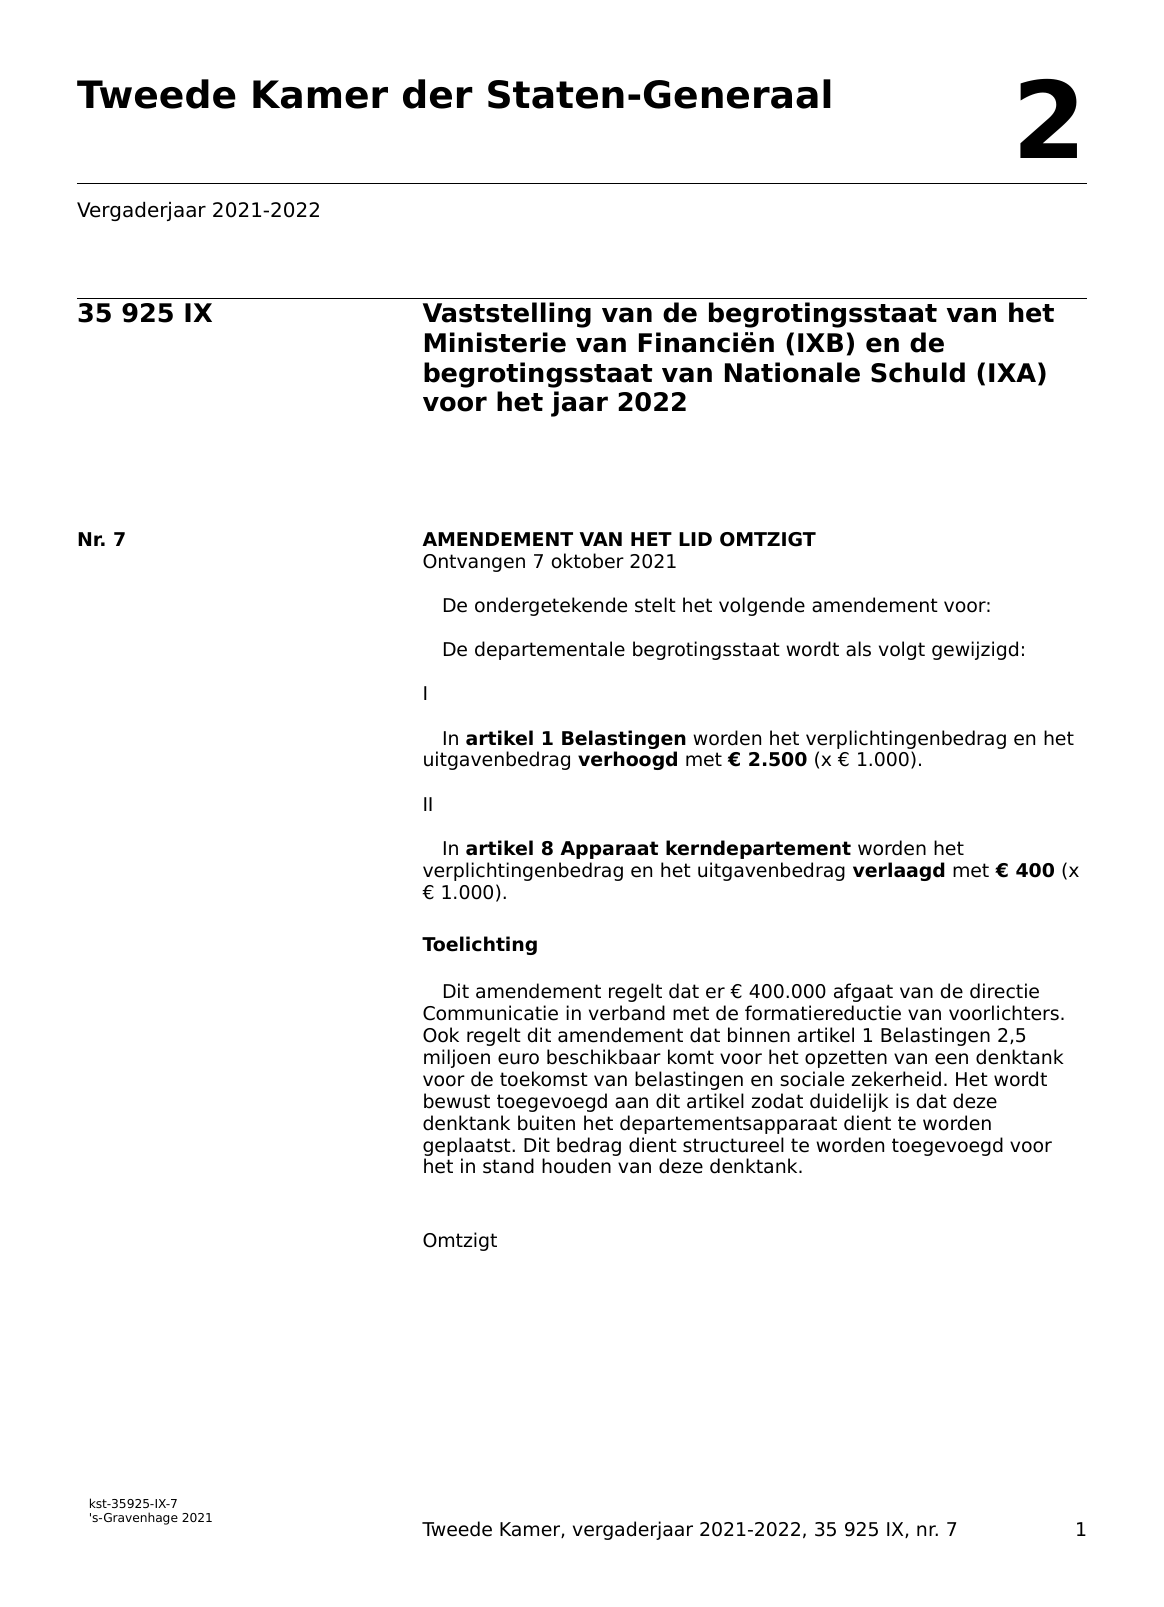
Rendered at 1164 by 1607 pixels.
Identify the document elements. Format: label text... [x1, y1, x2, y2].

table_cell Vergaderjaar 2021-2022 [77, 184, 1087, 298]
text 's-Gravenhage 2021 [88, 1511, 323, 1525]
subtitle Nr. 7 AMENDEMENT VAN HET LID OMTZIGT [77, 529, 1087, 551]
text De departementale begrotingsstaat wordt als volgt gewijzigd: [422, 639, 1087, 661]
text II [422, 793, 1087, 816]
table_header 2 [886, 59, 1087, 183]
text Omtzigt [422, 1208, 1087, 1252]
text In artikel 8 Apparaat kerndepartement worden het verplichtingenbedrag en het uitgavenbedrag verlaagd met € 400 (x € 1.000). [422, 838, 1087, 904]
text In artikel 1 Belastingen worden het verplichtingenbedrag en het uitgavenbedrag verhoogd met € 2.500 (x € 1.000). [422, 727, 1087, 771]
text I [422, 683, 1087, 705]
text De ondergetekende stelt het volgende amendement voor: [422, 595, 1087, 617]
subtitle Toelichting [422, 934, 1087, 956]
table_header Tweede Kamer der Staten-Generaal [77, 59, 886, 183]
text Ontvangen 7 oktober 2021 [422, 551, 1087, 573]
text Dit amendement regelt dat er € 400.000 afgaat van de directie Communicatie in verband met de formatiereductie van voorlichters. Ook regelt dit amendement dat binnen artikel 1 Belastingen 2,5 miljoen euro beschikbaar komt voor het opzetten van een denktank voor de toekomst van belastingen en sociale zekerheid. Het wordt bewust toegevoegd aan dit artikel zodat duidelijk is dat deze denktank buiten het departementsapparaat dient te worden geplaatst. Dit bedrag dient structureel te worden toegevoegd voor het in stand houden van deze denktank. [422, 981, 1087, 1178]
subtitle 35 925 IX Vaststelling van de begrotingsstaat van het Ministerie van Financiën (IXB) en de begrotingsstaat van Nationale Schuld (IXA) voor het jaar 2022 [77, 299, 1087, 418]
text kst-35925-IX-7 [88, 1497, 323, 1511]
